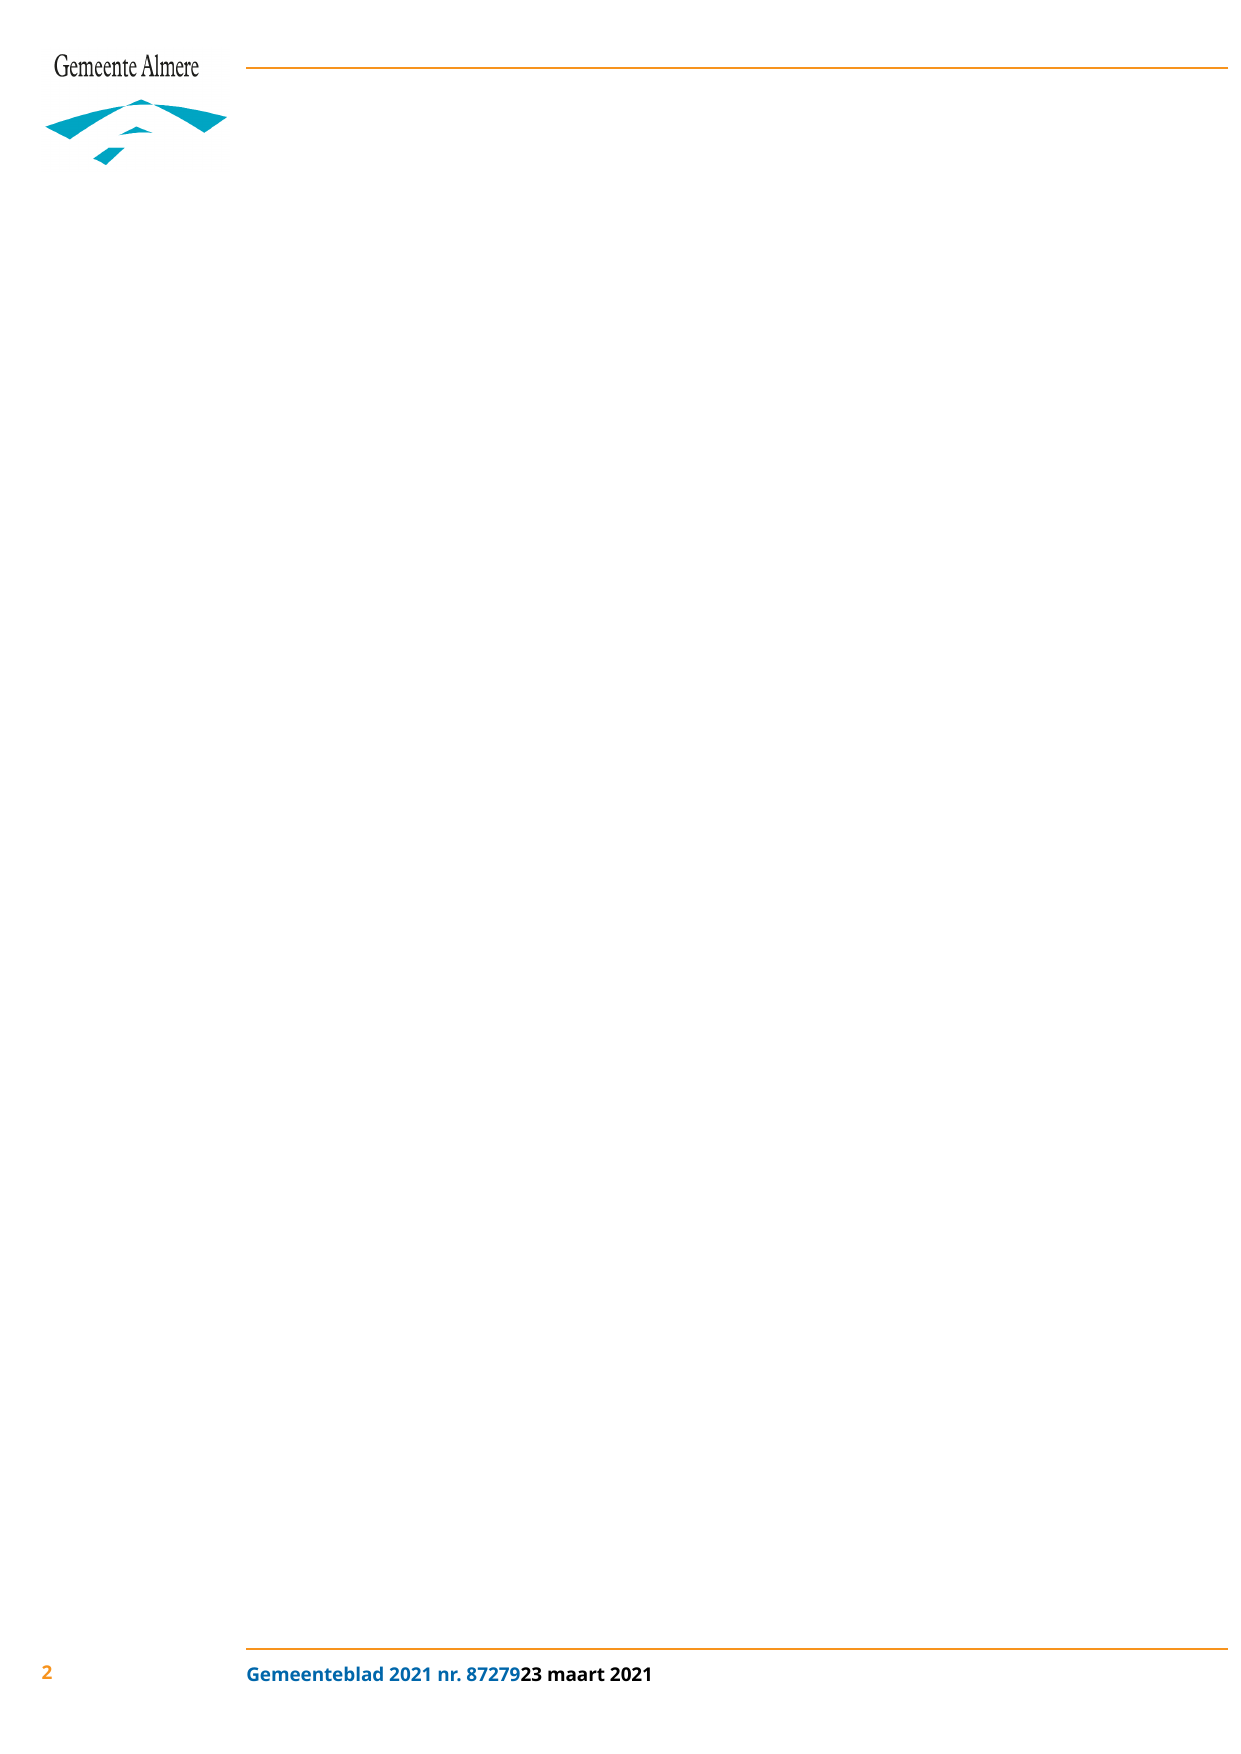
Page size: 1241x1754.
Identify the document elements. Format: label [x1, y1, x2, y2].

picture [41, 47, 231, 172]
